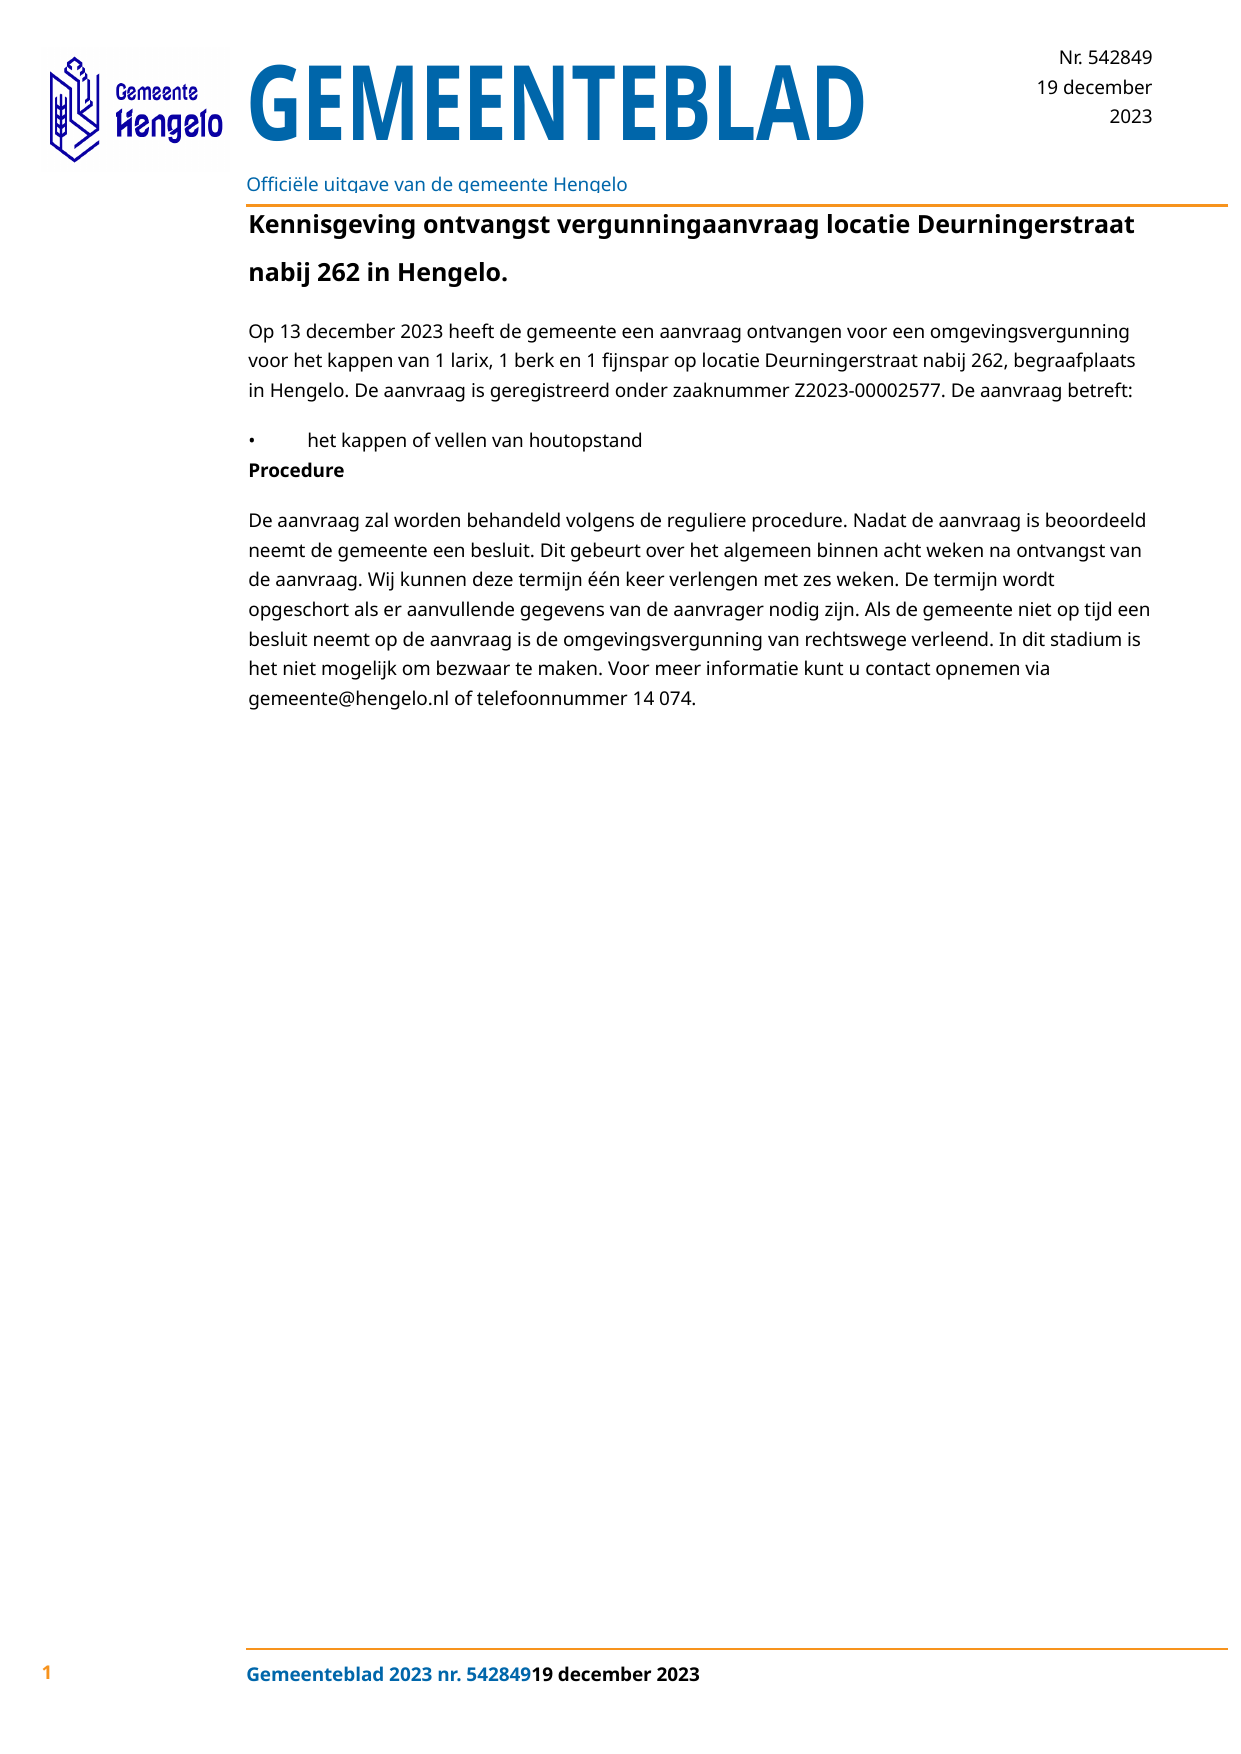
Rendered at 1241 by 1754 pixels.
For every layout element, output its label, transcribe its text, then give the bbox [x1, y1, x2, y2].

text Procedure [248, 457, 1152, 483]
picture [41, 47, 231, 172]
list het kappen of vellen van houtopstand [248, 427, 1152, 453]
text De aanvraag zal worden behandeld volgens de reguliere procedure. Nadat de aanvraag is beoordeeld neemt de gemeente een besluit. Dit gebeurt over het algemeen binnen acht weken na ontvangst van de aanvraag. Wij kunnen deze termijn één keer verlengen met zes weken. De termijn wordt opgeschort als er aanvullende gegevens van de aanvrager nodig zijn. Als de gemeente niet op tijd een besluit neemt op de aanvraag is de omgevingsvergunning van rechtswege verleend. In dit stadium is het niet mogelijk om bezwaar te maken. Voor meer informatie kunt u contact opnemen via gemeente@hengelo.nl of telefoonnummer 14 074. [248, 507, 1152, 711]
text Op 13 december 2023 heeft de gemeente een aanvraag ontvangen voor een omgevingsvergunning voor het kappen van 1 larix, 1 berk en 1 fijnspar op locatie Deurningerstraat nabij 262, begraafplaats in Hengelo. De aanvraag is geregistreerd onder zaaknummer Z2023-00002577. De aanvraag betreft: [248, 318, 1152, 403]
text Kennisgeving ontvangst vergunningaanvraag locatie Deurningerstraat nabij 262 in Hengelo. [248, 207, 1152, 288]
